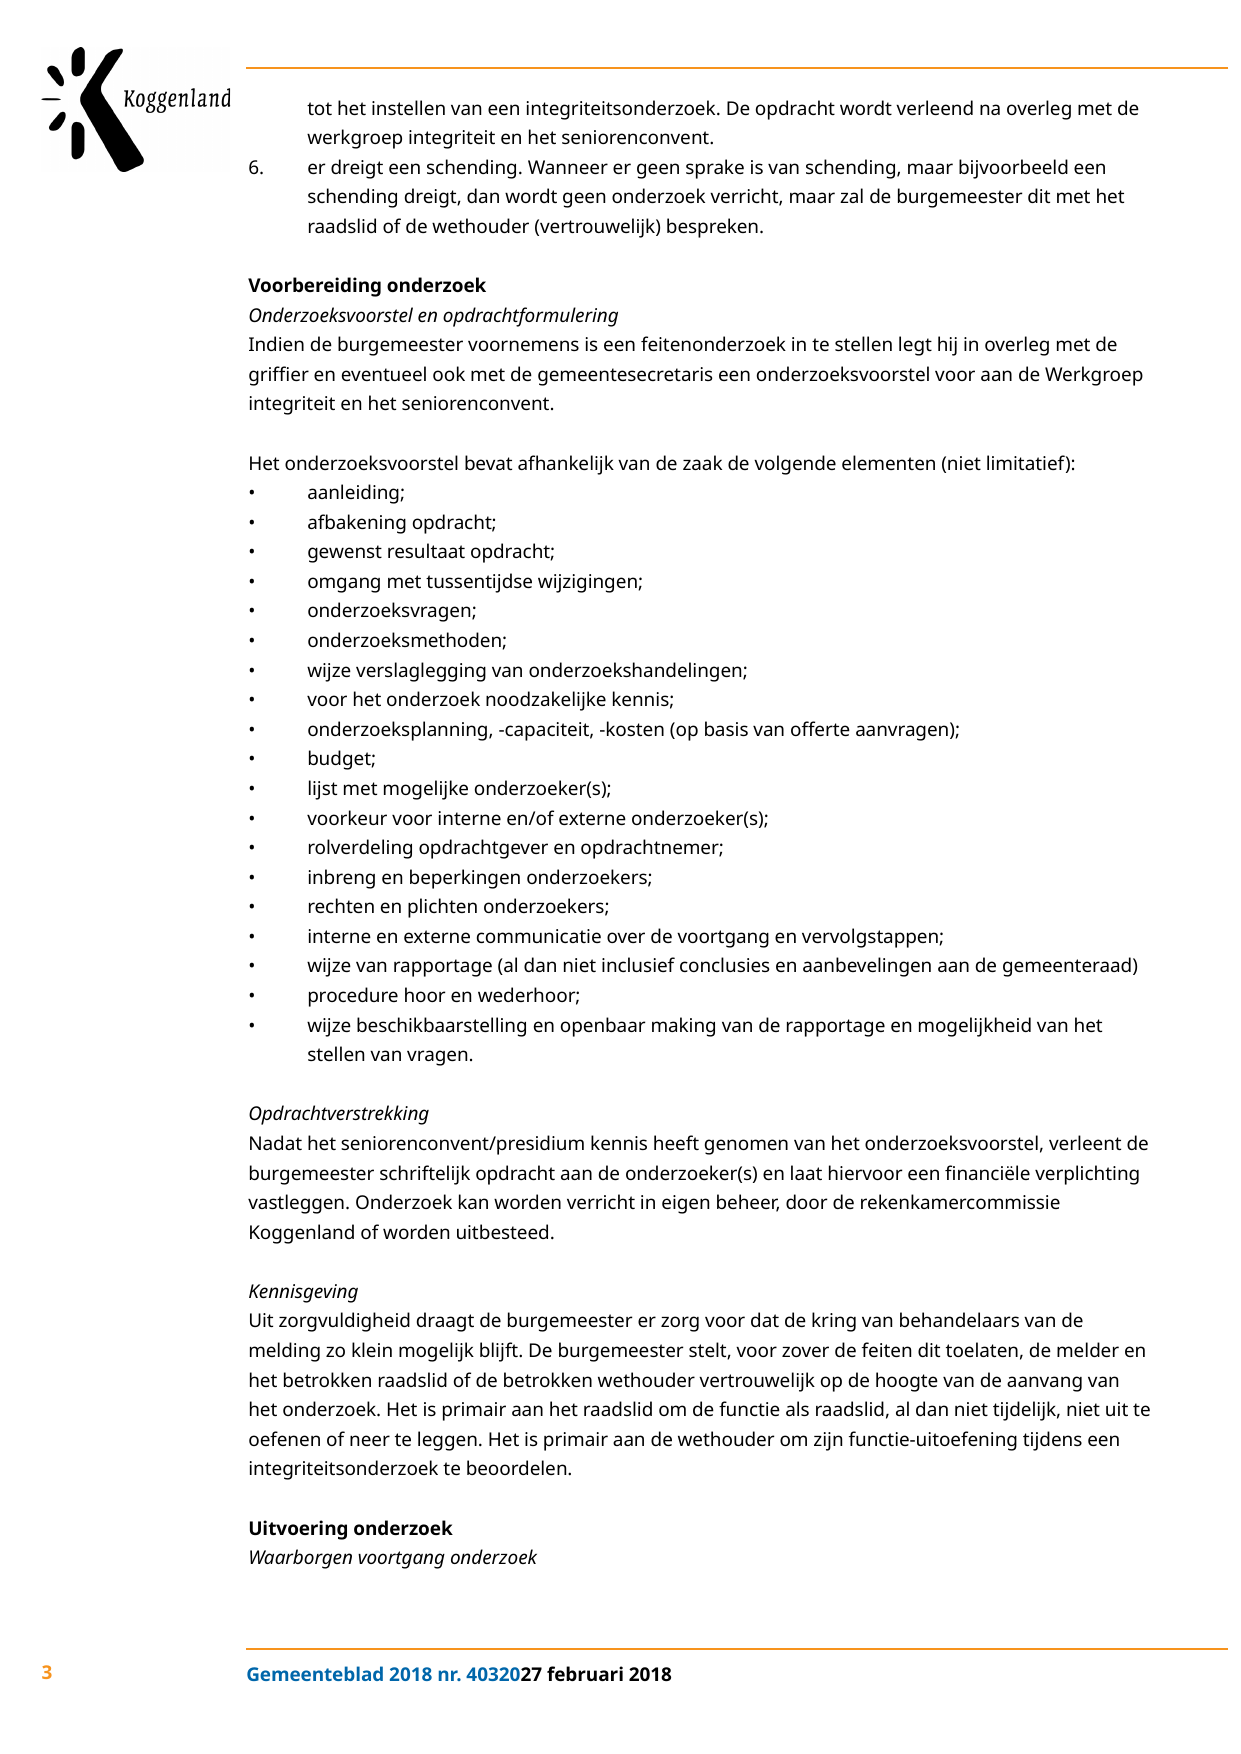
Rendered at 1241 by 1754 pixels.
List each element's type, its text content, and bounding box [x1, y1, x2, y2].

list rechten en plichten onderzoekers; [248, 893, 1152, 919]
list wijze van rapportage (al dan niet inclusief conclusies en aanbevelingen aan de gemeenteraad) [248, 953, 1152, 978]
text Uitvoering onderzoek [248, 1515, 1152, 1541]
picture [41, 47, 231, 172]
text Waarborgen voortgang onderzoek [248, 1544, 1152, 1570]
list procedure hoor en wederhoor; [248, 982, 1152, 1008]
text Nadat het seniorenconvent/presidium kennis heeft genomen van het onderzoeksvoorstel, verleent de burgemeester schriftelijk opdracht aan de onderzoeker(s) en laat hiervoor een financiële verplichting vastleggen. Onderzoek kan worden verricht in eigen beheer, door de rekenkamercommissie Koggenland of worden uitbesteed. [248, 1130, 1152, 1245]
list rolverdeling opdrachtgever en opdrachtnemer; [248, 834, 1152, 860]
list voorkeur voor interne en/of externe onderzoeker(s); [248, 805, 1152, 831]
list afbakening opdracht; [248, 509, 1152, 535]
list voor het onderzoek noodzakelijke kennis; [248, 686, 1152, 712]
list aanleiding; [248, 479, 1152, 505]
list er dreigt een schending. Wanneer er geen sprake is van schending, maar bijvoorbeeld een schending dreigt, dan wordt geen onderzoek verricht, maar zal de burgemeester dit met het raadslid of de wethouder (vertrouwelijk) bespreken. [248, 154, 1152, 239]
list omgang met tussentijdse wijzigingen; [248, 568, 1152, 594]
list interne en externe communicatie over de voortgang en vervolgstappen; [248, 923, 1152, 949]
list wijze verslaglegging van onderzoekshandelingen; [248, 657, 1152, 683]
list onderzoeksvragen; [248, 598, 1152, 623]
list wijze beschikbaarstelling en openbaar making van de rapportage en mogelijkheid van het stellen van vragen. [248, 1012, 1152, 1067]
text Opdrachtverstrekking [248, 1101, 1152, 1126]
list budget; [248, 746, 1152, 771]
list inbreng en beperkingen onderzoekers; [248, 864, 1152, 890]
text Indien de burgemeester voornemens is een feitenonderzoek in te stellen legt hij in overleg met de griffier en eventueel ook met de gemeentesecretaris een onderzoeksvoorstel voor aan de Werkgroep integriteit en het seniorenconvent. [248, 331, 1152, 416]
list lijst met mogelijke onderzoeker(s); [248, 775, 1152, 801]
text Kennisgeving [248, 1278, 1152, 1304]
list tot het instellen van een integriteitsonderzoek. De opdracht wordt verleend na overleg met de werkgroep integriteit en het seniorenconvent. [248, 95, 1152, 150]
text Uit zorgvuldigheid draagt de burgemeester er zorg voor dat de kring van behandelaars van de melding zo klein mogelijk blijft. De burgemeester stelt, voor zover de feiten dit toelaten, de melder en het betrokken raadslid of de betrokken wethouder vertrouwelijk op de hoogte van de aanvang van het onderzoek. Het is primair aan het raadslid om de functie als raadslid, al dan niet tijdelijk, niet uit te oefenen of neer te leggen. Het is primair aan de wethouder om zijn functie-uitoefening tijdens een integriteitsonderzoek te beoordelen. [248, 1308, 1152, 1481]
text Onderzoeksvoorstel en opdrachtformulering [248, 302, 1152, 328]
text Voorbereiding onderzoek [248, 272, 1152, 298]
list onderzoeksplanning, -capaciteit, -kosten (op basis van offerte aanvragen); [248, 716, 1152, 742]
list gewenst resultaat opdracht; [248, 538, 1152, 564]
list onderzoeksmethoden; [248, 627, 1152, 653]
text Het onderzoeksvoorstel bevat afhankelijk van de zaak de volgende elementen (niet limitatief): [248, 450, 1152, 476]
